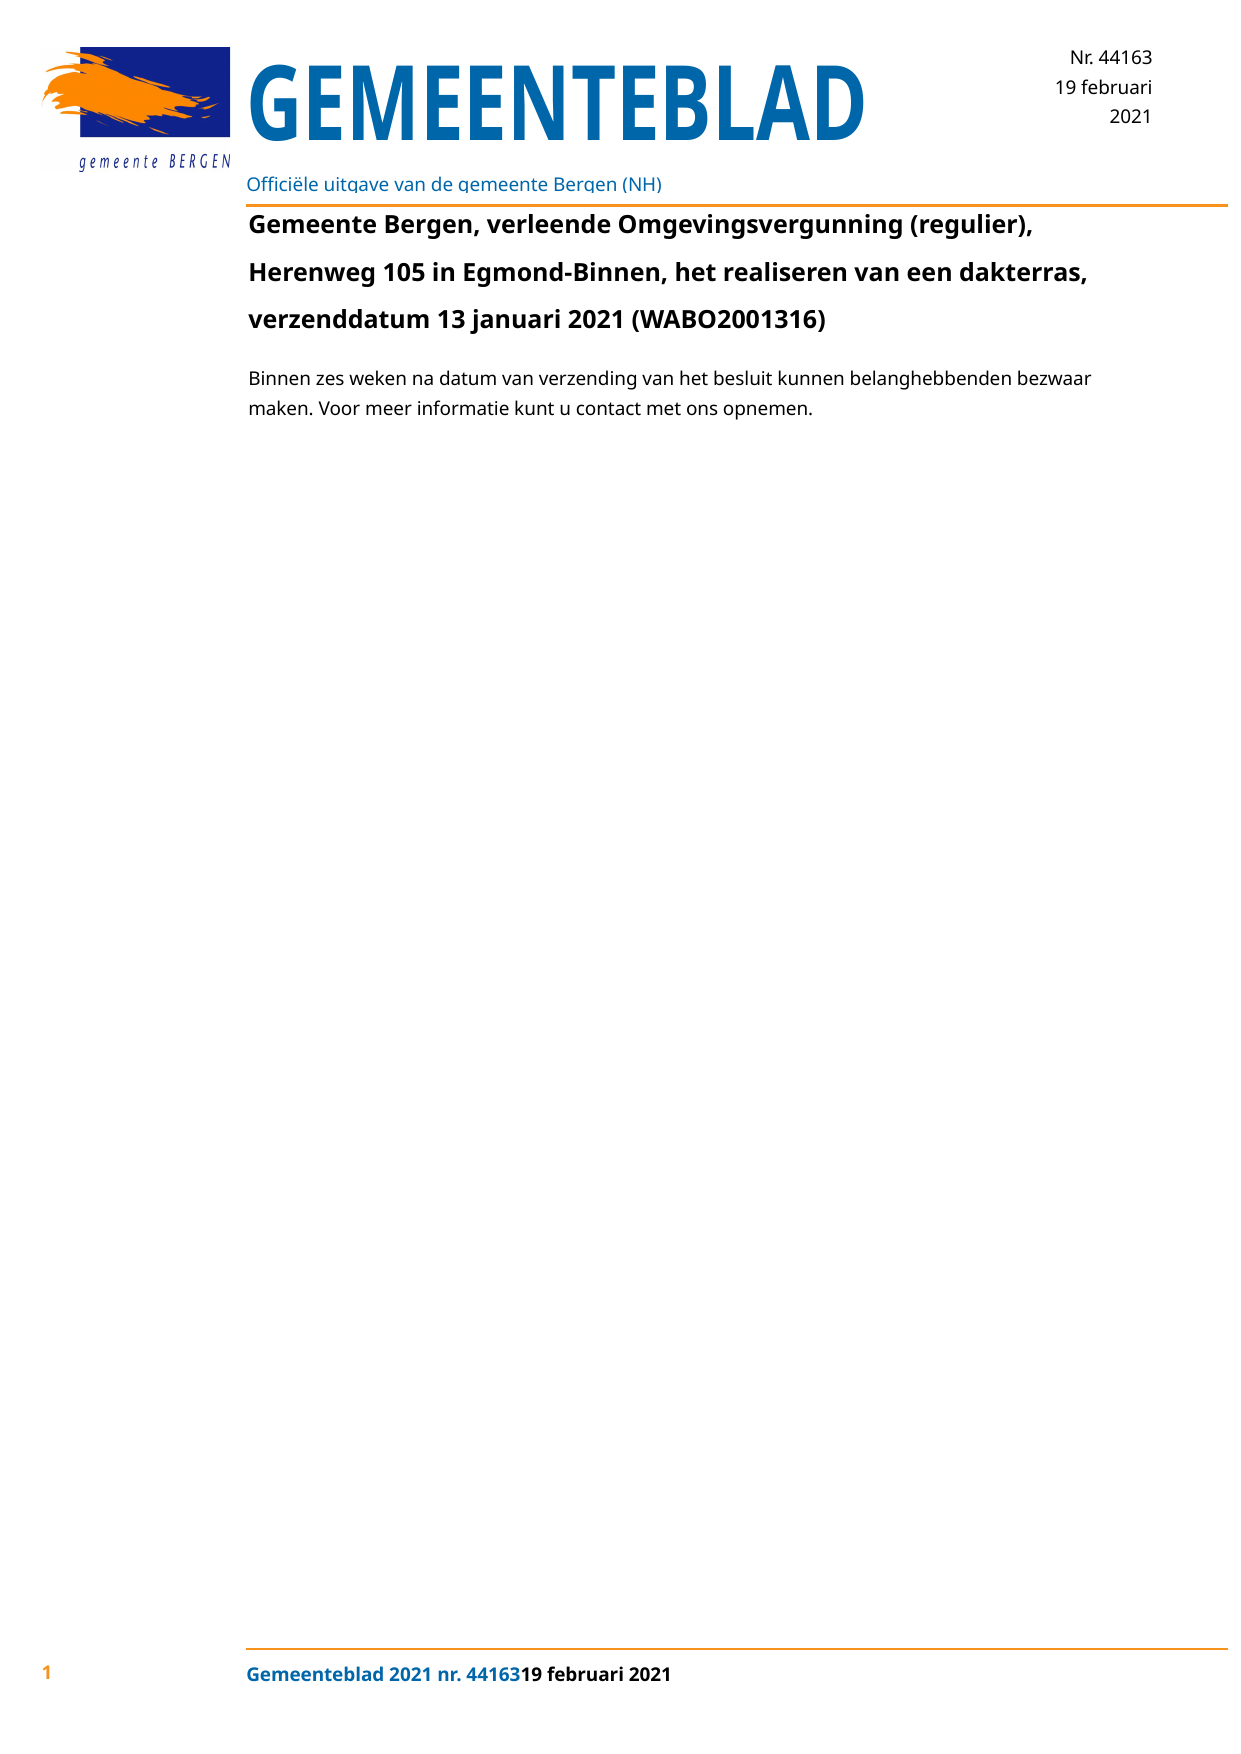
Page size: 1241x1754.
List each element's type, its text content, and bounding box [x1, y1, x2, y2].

text Binnen zes weken na datum van verzending van het besluit kunnen belanghebbenden bezwaar maken. Voor meer informatie kunt u contact met ons opnemen. [248, 366, 1152, 421]
picture [41, 47, 231, 172]
text Gemeente Bergen, verleende Omgevingsvergunning (regulier), Herenweg 105 in Egmond-Binnen, het realiseren van een dakterras, verzenddatum 13 januari 2021 (WABO2001316) [248, 207, 1152, 336]
